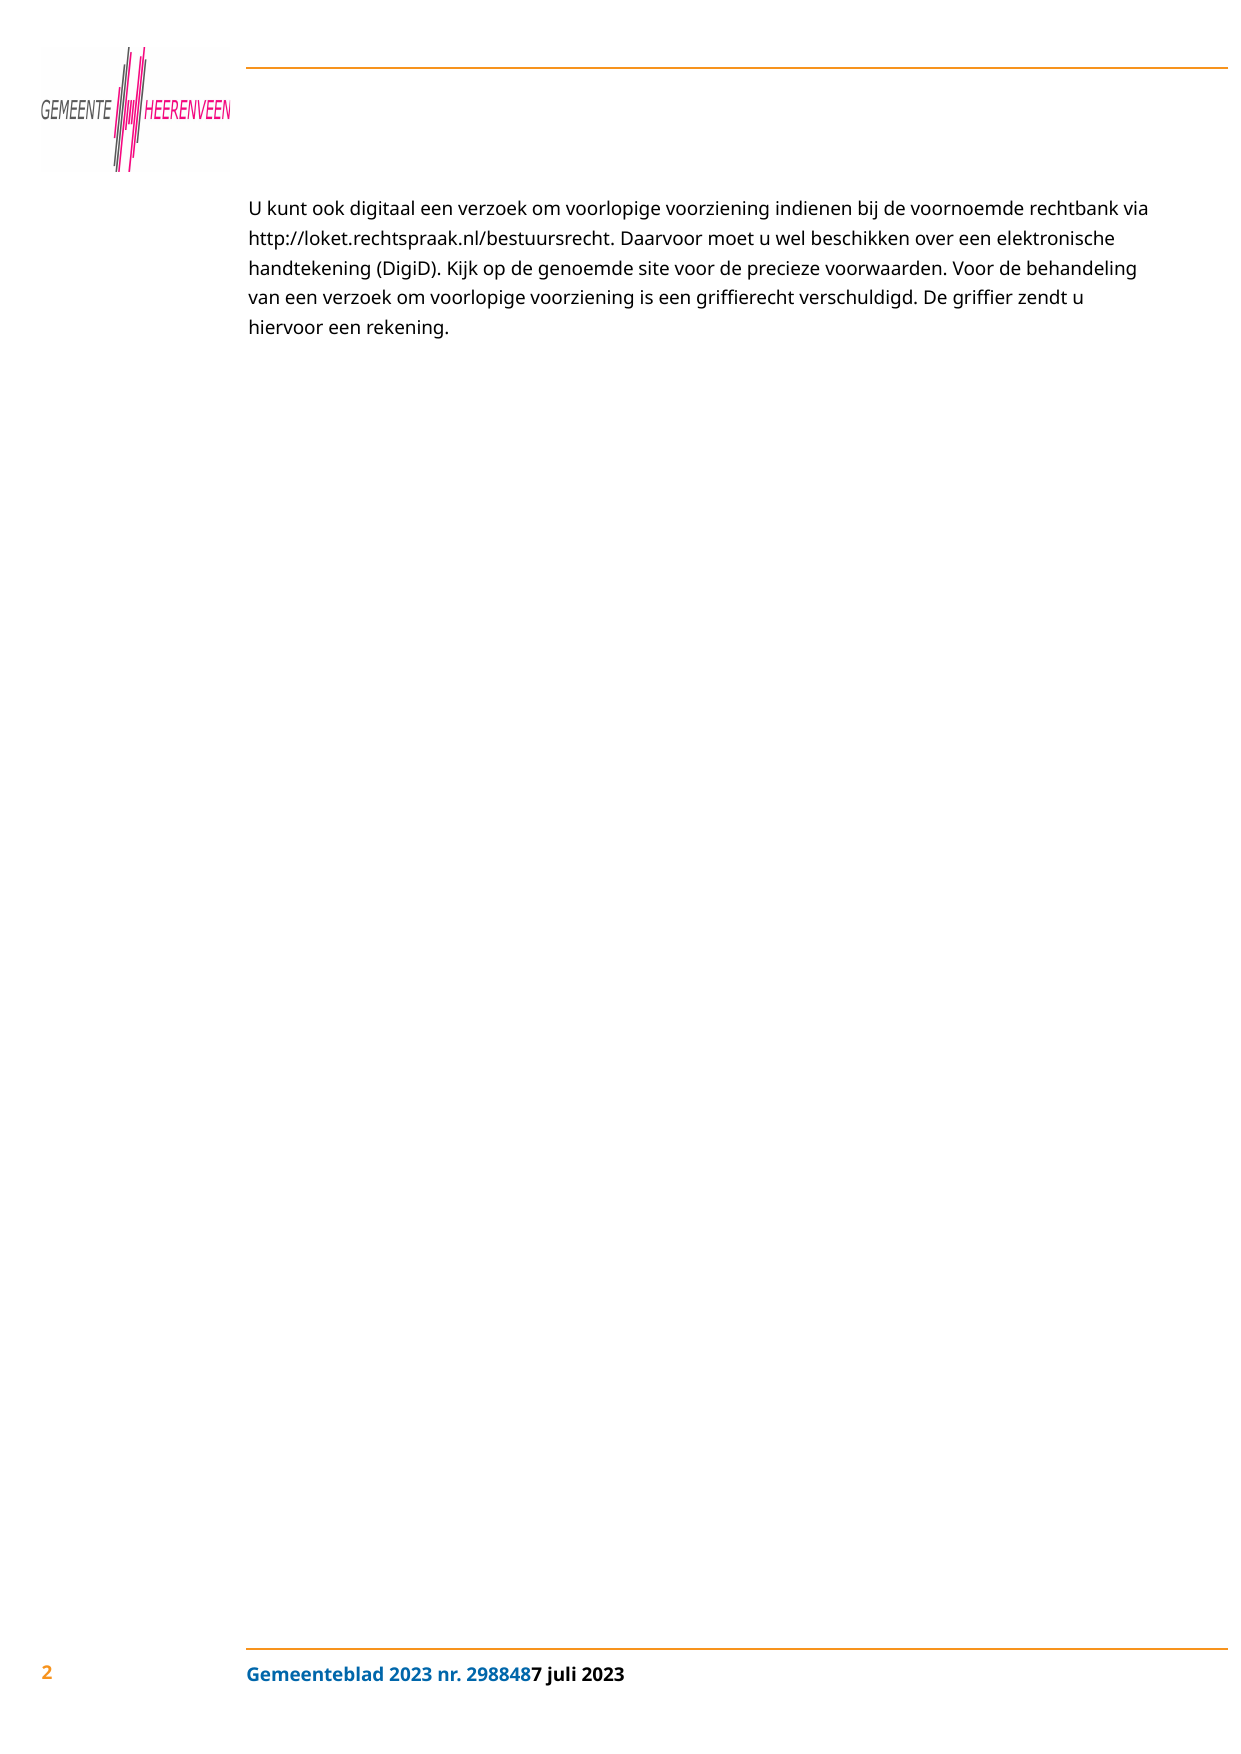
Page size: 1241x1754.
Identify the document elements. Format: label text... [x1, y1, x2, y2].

text U kunt ook digitaal een verzoek om voorlopige voorziening indienen bij de voornoemde rechtbank via http://loket.rechtspraak.nl/bestuursrecht. Daarvoor moet u wel beschikken over een elektronische handtekening (DigiD). Kijk op de genoemde site voor de precieze voorwaarden. Voor de behandeling van een verzoek om voorlopige voorziening is een griffierecht verschuldigd. De griffier zendt u hiervoor een rekening. [248, 196, 1152, 340]
picture [41, 47, 231, 172]
